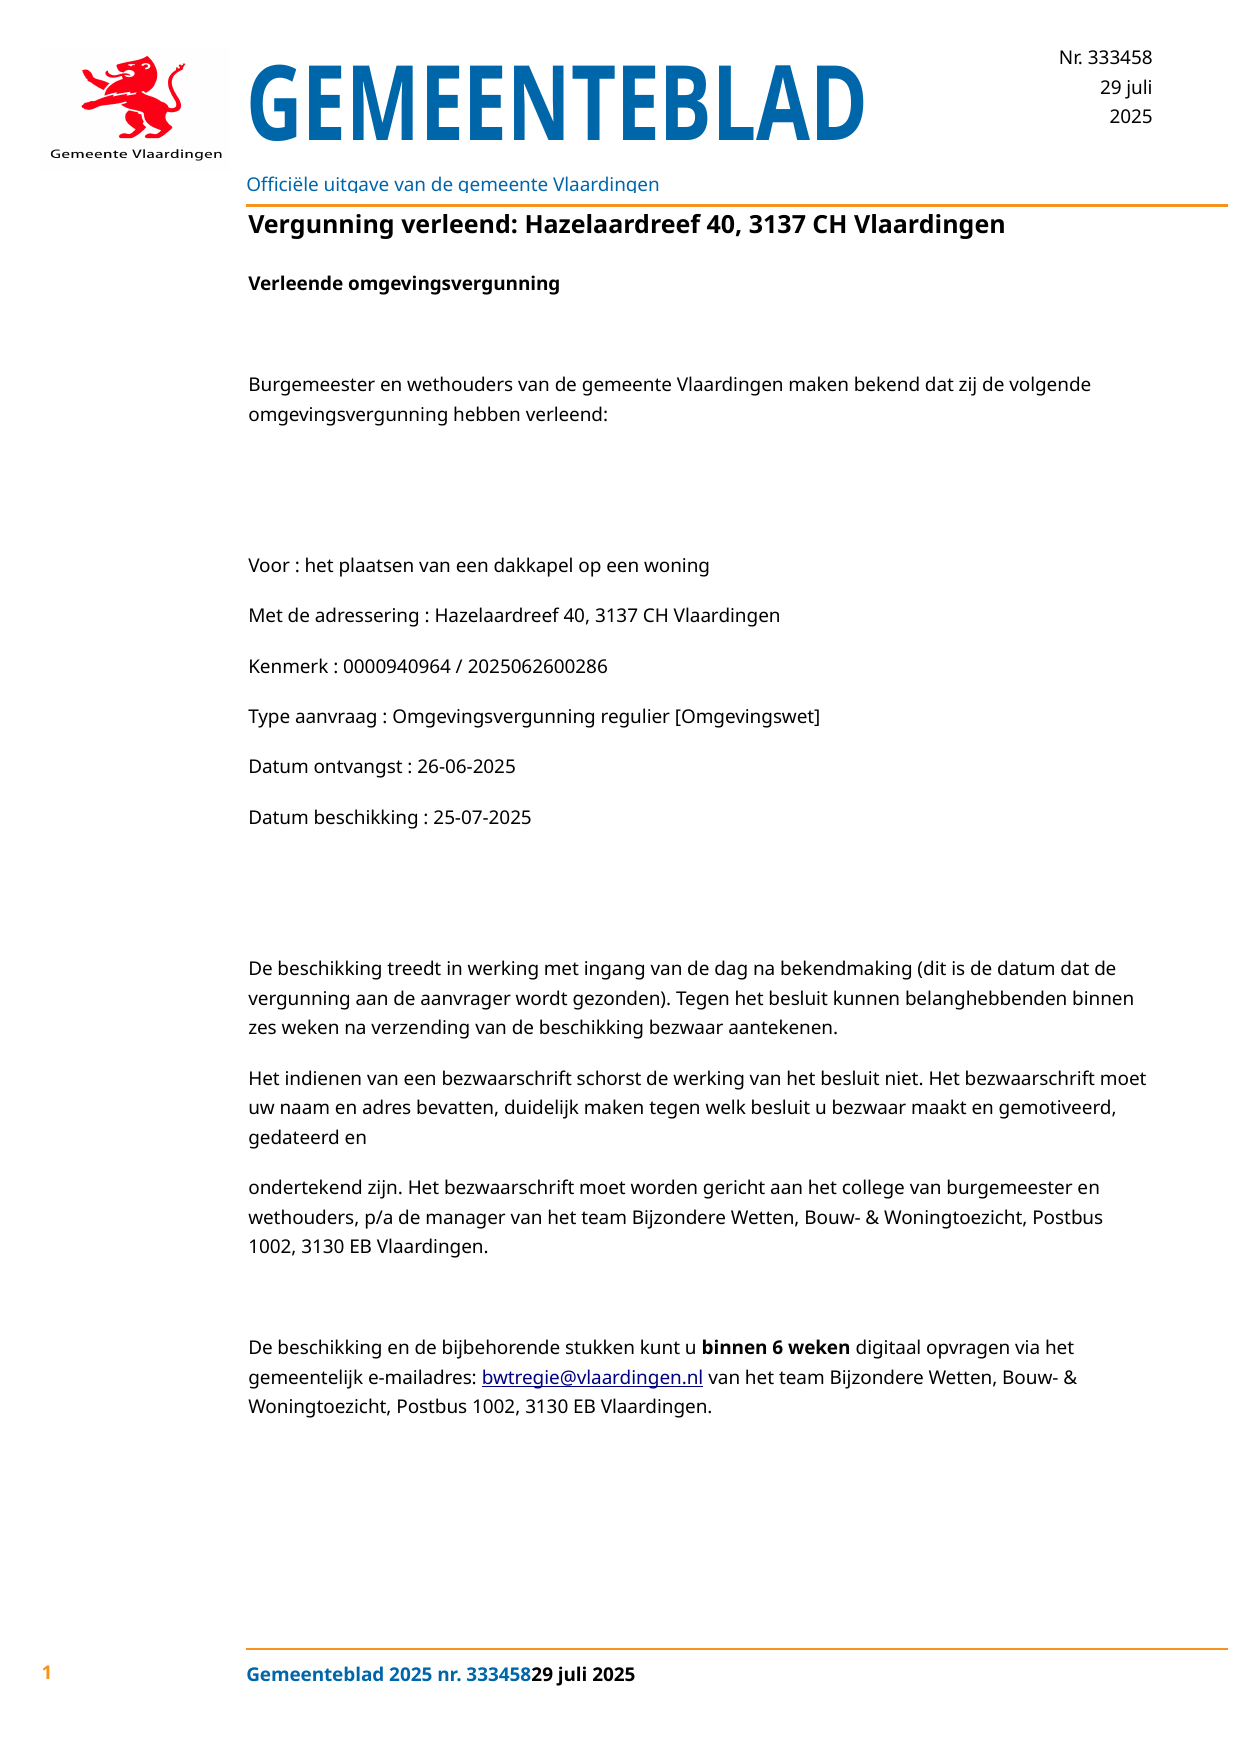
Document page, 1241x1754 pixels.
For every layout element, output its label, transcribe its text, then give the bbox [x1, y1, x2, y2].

text Voor : het plaatsen van een dakkapel op een woning [248, 552, 1152, 578]
text Kenmerk : 0000940964 / 2025062600286 [248, 653, 1152, 678]
text Het indienen van een bezwaarschrift schorst de werking van het besluit niet. Het bezwaarschrift moet uw naam en adres bevatten, duidelijk maken tegen welk besluit u bezwaar maakt en gemotiveerd, gedateerd en [248, 1065, 1152, 1150]
text De beschikking en de bijbehorende stukken kunt u binnen 6 weken digitaal opvragen via het gemeentelijk e-mailadres: bwtregie@vlaardingen.nl van het team Bijzondere Wetten, Bouw- & Woningtoezicht, Postbus 1002, 3130 EB Vlaardingen. [248, 1334, 1152, 1419]
text De beschikking treedt in werking met ingang van de dag na bekendmaking (dit is de datum dat de vergunning aan de aanvrager wordt gezonden). Tegen het besluit kunnen belanghebbenden binnen zes weken na verzending van de beschikking bezwaar aantekenen. [248, 955, 1152, 1040]
text Datum ontvangst : 26-06-2025 [248, 754, 1152, 779]
text Type aanvraag : Omgevingsvergunning regulier [Omgevingswet] [248, 703, 1152, 729]
text Verleende omgevingsvergunning [248, 270, 1152, 296]
text ondertekend zijn. Het bezwaarschrift moet worden gericht aan het college van burgemeester en wethouders, p/a de manager van het team Bijzondere Wetten, Bouw- & Woningtoezicht, Postbus 1002, 3130 EB Vlaardingen. [248, 1174, 1152, 1259]
text Met de adressering : Hazelaardreef 40, 3137 CH Vlaardingen [248, 602, 1152, 628]
text Datum beschikking : 25-07-2025 [248, 804, 1152, 830]
picture [41, 47, 231, 172]
text Vergunning verleend: Hazelaardreef 40, 3137 CH Vlaardingen [248, 207, 1152, 241]
text Burgemeester en wethouders van de gemeente Vlaardingen maken bekend dat zij de volgende omgevingsvergunning hebben verleend: [248, 371, 1152, 426]
